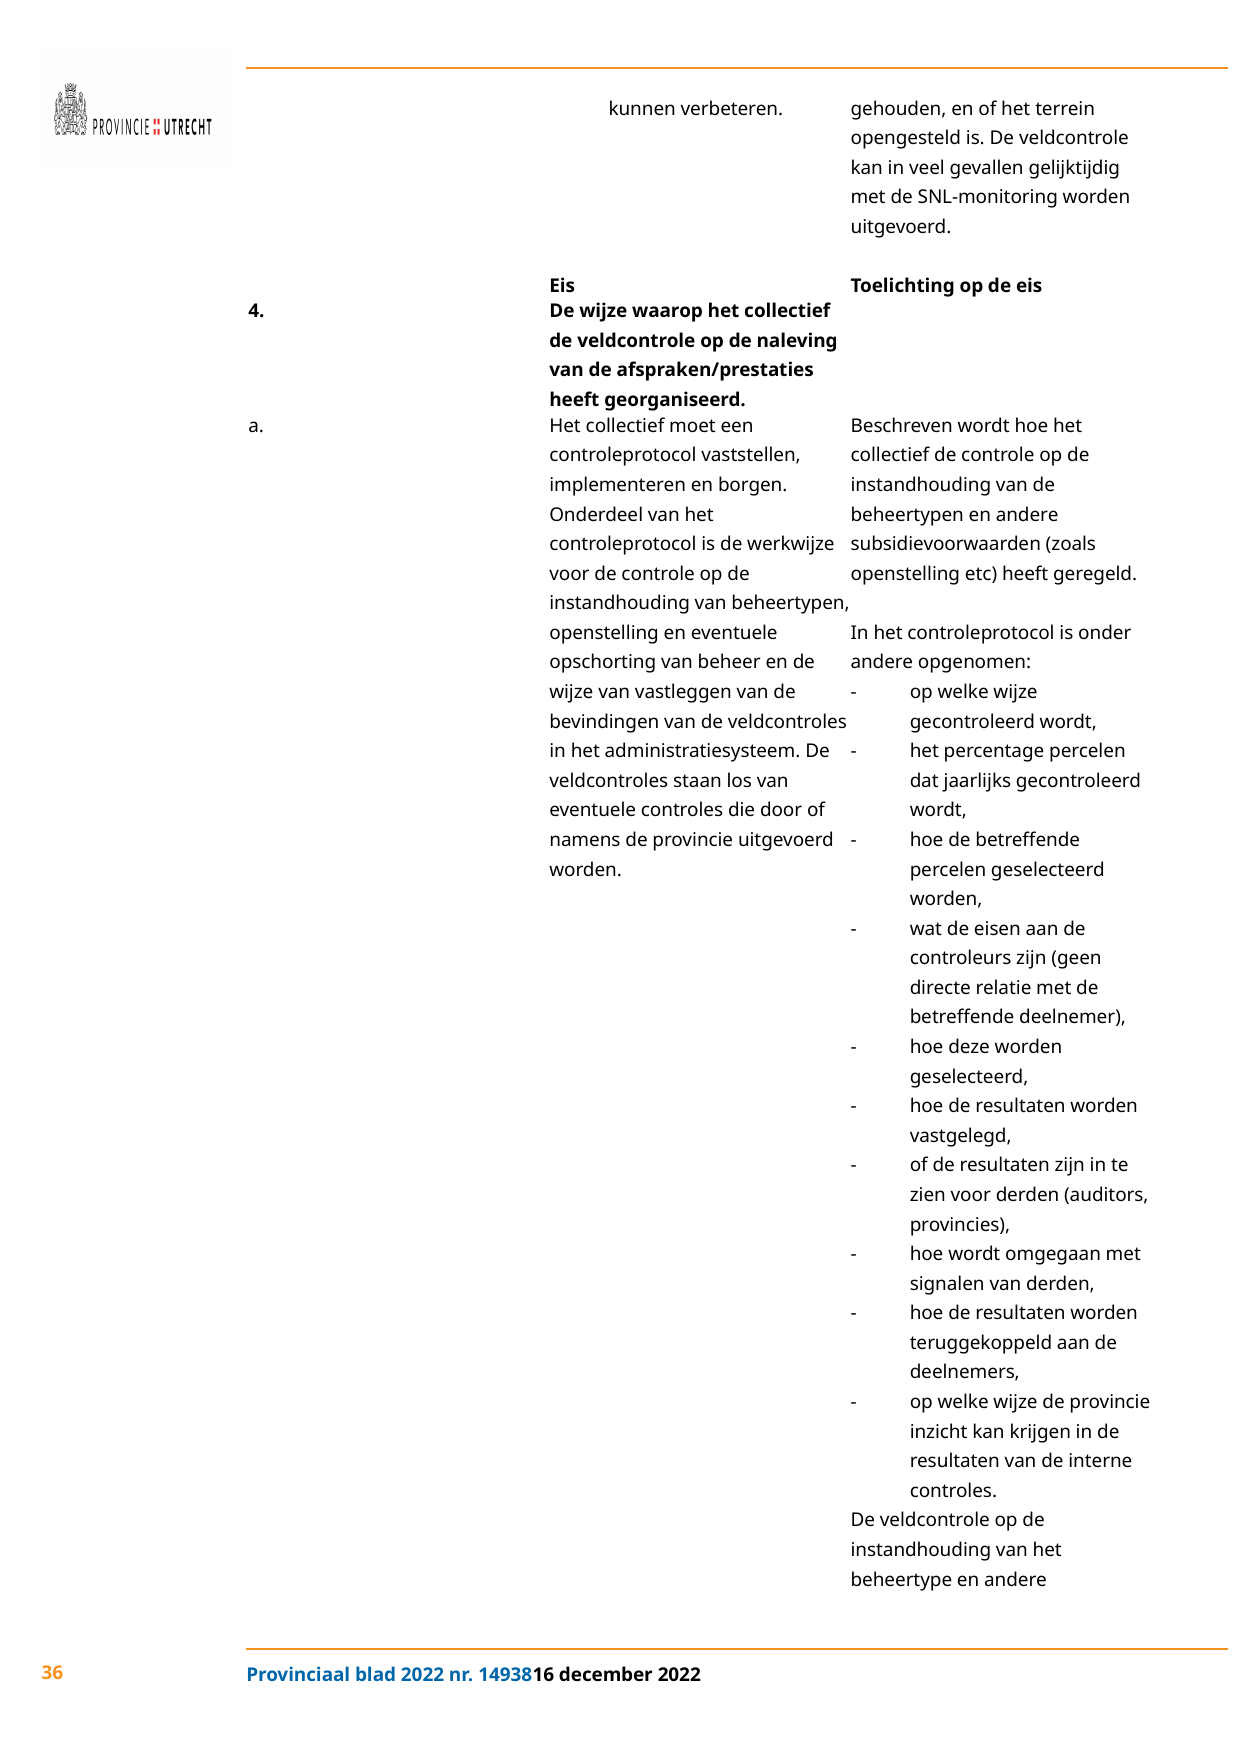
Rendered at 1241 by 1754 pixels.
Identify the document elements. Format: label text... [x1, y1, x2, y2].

table_cell gehouden, en of het terrein opengesteld is. De veldcontrole kan in veel gevallen gelijktijdig met de SNL-monitoring worden uitgevoerd. [850, 95, 1152, 239]
table_cell a. [248, 412, 549, 1591]
table_header [248, 272, 549, 297]
table_header Eis [549, 272, 850, 297]
table_cell kunnen verbeteren. [549, 95, 850, 239]
table_cell De wijze waarop het collectief de veldcontrole op de naleving van de afspraken/prestaties heeft georganiseerd. [549, 298, 850, 412]
table_header Toelichting op de eis [850, 272, 1152, 297]
table_cell [850, 298, 1152, 412]
table_cell Het collectief moet een controleprotocol vaststellen, implementeren en borgen. Onderdeel van het controleprotocol is de werkwijze voor de controle op de instandhouding van beheertypen, openstelling en eventuele opschorting van beheer en de wijze van vastleggen van de bevindingen van de veldcontroles in het administratiesysteem. De veldcontroles staan los van eventuele controles die door of namens de provincie uitgevoerd worden. [549, 412, 850, 1591]
picture [41, 47, 231, 172]
table_cell Beschreven wordt hoe het collectief de controle op de instandhouding van de beheertypen en andere subsidievoorwaarden (zoals openstelling etc) heeft geregeld. In het controleprotocol is onder andere opgenomen: op welke wijze gecontroleerd wordt, het percentage percelen dat jaarlijks gecontroleerd wordt, hoe de betreffende percelen geselecteerd worden, wat de eisen aan de controleurs zijn (geen directe relatie met de betreffende deelnemer), hoe deze worden geselecteerd, hoe de resultaten worden vastgelegd, of de resultaten zijn in te zien voor derden (auditors, provincies), hoe wordt omgegaan met signalen van derden, hoe de resultaten worden teruggekoppeld aan de deelnemers, op welke wijze de provincie inzicht kan krijgen in de resultaten van de interne controles. De veldcontrole op de instandhouding van het beheertype en andere [850, 412, 1152, 1591]
table_cell [248, 95, 549, 239]
table_cell 4. [248, 298, 549, 412]
